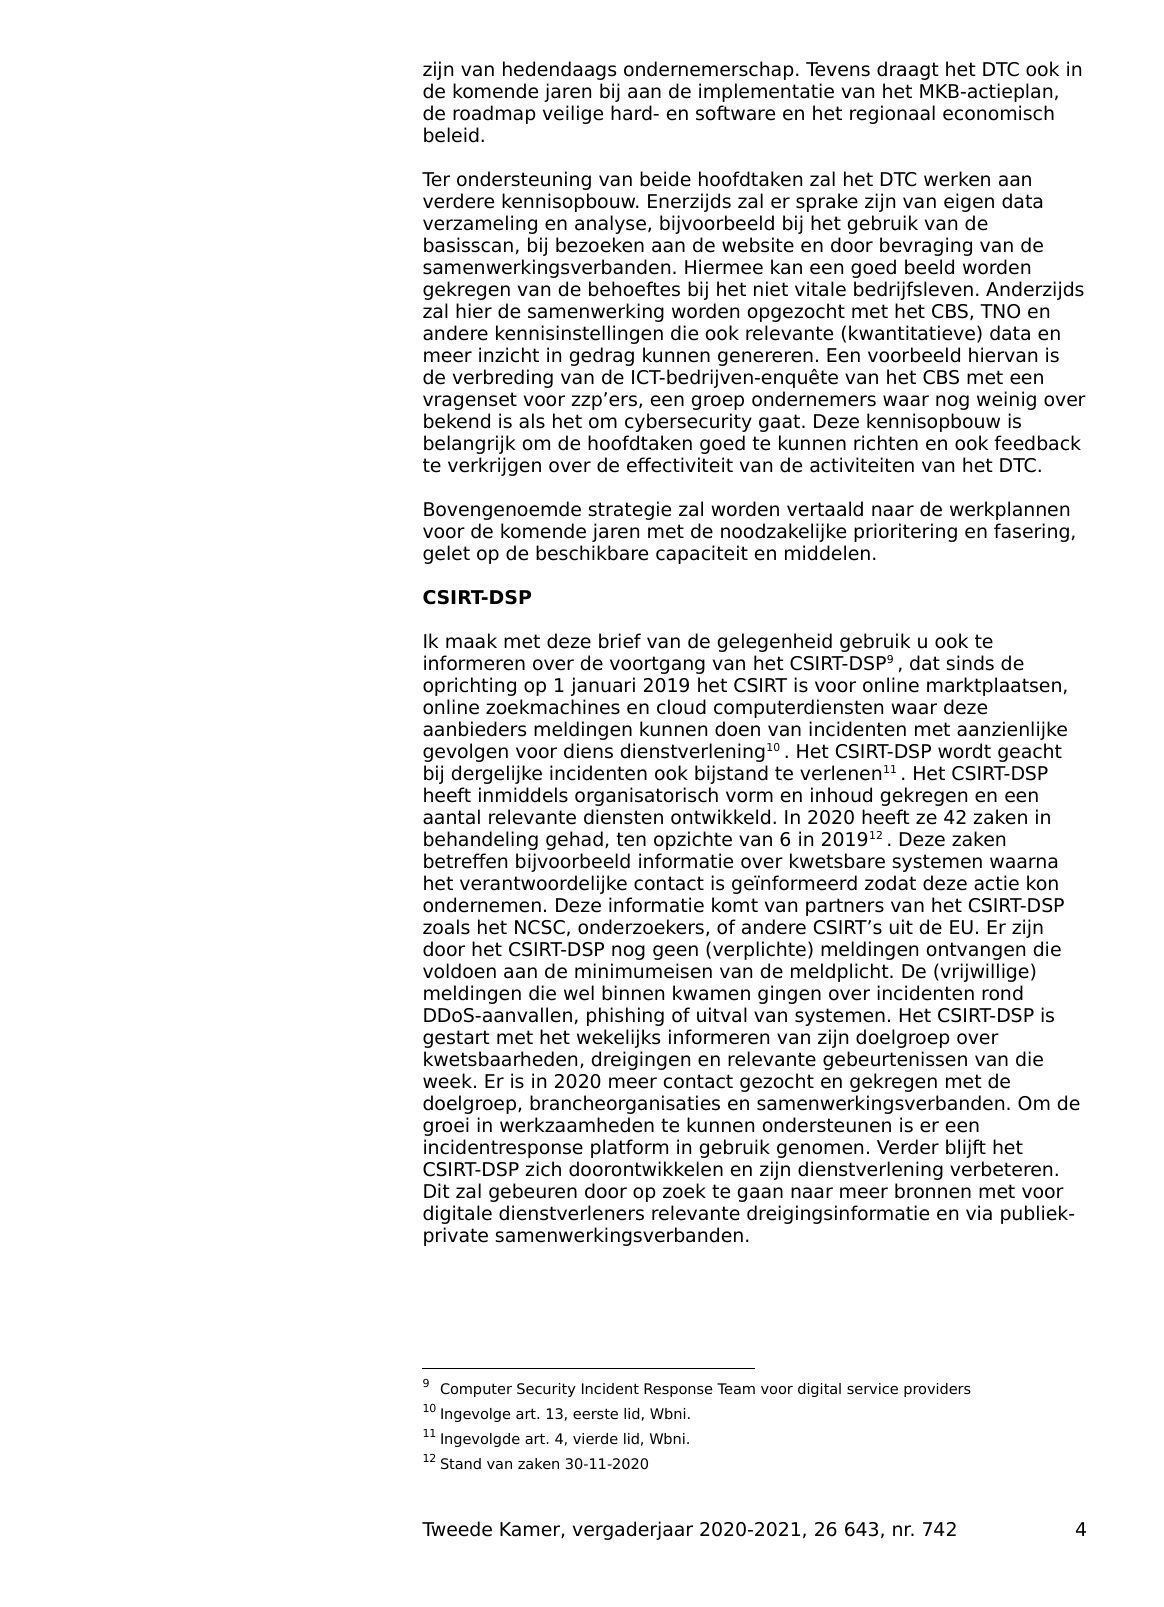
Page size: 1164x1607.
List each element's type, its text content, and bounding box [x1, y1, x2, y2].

text Stand van zaken 30-11-2020 [422, 1452, 1087, 1474]
text Bovengenoemde strategie zal worden vertaald naar de werkplannen voor de komende jaren met de noodzakelijke prioritering en fasering, gelet op de beschikbare capaciteit en middelen. [422, 499, 1087, 565]
text Ingevolge art. 13, eerste lid, Wbni. [422, 1402, 1087, 1424]
text Computer Security Incident Response Team voor digital service providers [422, 1377, 1087, 1399]
subtitle CSIRT-DSP [422, 587, 1087, 609]
text Ter ondersteuning van beide hoofdtaken zal het DTC werken aan verdere kennisopbouw. Enerzijds zal er sprake zijn van eigen data verzameling en analyse, bijvoorbeeld bij het gebruik van de basisscan, bij bezoeken aan de website en door bevraging van de samenwerkingsverbanden. Hiermee kan een goed beeld worden gekregen van de behoeftes bij het niet vitale bedrijfsleven. Anderzijds zal hier de samenwerking worden opgezocht met het CBS, TNO en andere kennisinstellingen die ook relevante (kwantitatieve) data en meer inzicht in gedrag kunnen genereren. Een voorbeeld hiervan is de verbreding van de ICT-bedrijven-enquête van het CBS met een vragenset voor zzp’ers, een groep ondernemers waar nog weinig over bekend is als het om cybersecurity gaat. Deze kennisopbouw is belangrijk om de hoofdtaken goed te kunnen richten en ook feedback te verkrijgen over de effectiviteit van de activiteiten van het DTC. [422, 169, 1087, 477]
text Ik maak met deze brief van de gelegenheid gebruik u ook te informeren over de voortgang van het CSIRT-DSP, dat sinds de oprichting op 1 januari 2019 het CSIRT is voor online marktplaatsen, online zoekmachines en cloud computerdiensten waar deze aanbieders meldingen kunnen doen van incidenten met aanzienlijke gevolgen voor diens dienstverlening. Het CSIRT-DSP wordt geacht bij dergelijke incidenten ook bijstand te verlenen. Het CSIRT-DSP heeft inmiddels organisatorisch vorm en inhoud gekregen en een aantal relevante diensten ontwikkeld. In 2020 heeft ze 42 zaken in behandeling gehad, ten opzichte van 6 in 2019. Deze zaken betreffen bijvoorbeeld informatie over kwetsbare systemen waarna het verantwoordelijke contact is geïnformeerd zodat deze actie kon ondernemen. Deze informatie komt van partners van het CSIRT-DSP zoals het NCSC, onderzoekers, of andere CSIRT’s uit de EU. Er zijn door het CSIRT-DSP nog geen (verplichte) meldingen ontvangen die voldoen aan de minimumeisen van de meldplicht. De (vrijwillige) meldingen die wel binnen kwamen gingen over incidenten rond DDoS-aanvallen, phishing of uitval van systemen. Het CSIRT-DSP is gestart met het wekelijks informeren van zijn doelgroep over kwetsbaarheden, dreigingen en relevante gebeurtenissen van die week. Er is in 2020 meer contact gezocht en gekregen met de doelgroep, brancheorganisaties en samenwerkingsverbanden. Om de groei in werkzaamheden te kunnen ondersteunen is er een incidentresponse platform in gebruik genomen. Verder blijft het CSIRT-DSP zich doorontwikkelen en zijn dienstverlening verbeteren. Dit zal gebeuren door op zoek te gaan naar meer bronnen met voor digitale dienstverleners relevante dreigingsinformatie en via publiek-private samenwerkingsverbanden. [422, 631, 1087, 1247]
text Ingevolgde art. 4, vierde lid, Wbni. [422, 1427, 1087, 1449]
text zijn van hedendaags ondernemerschap. Tevens draagt het DTC ook in de komende jaren bij aan de implementatie van het MKB-actieplan, de roadmap veilige hard- en software en het regionaal economisch beleid. [422, 59, 1087, 147]
